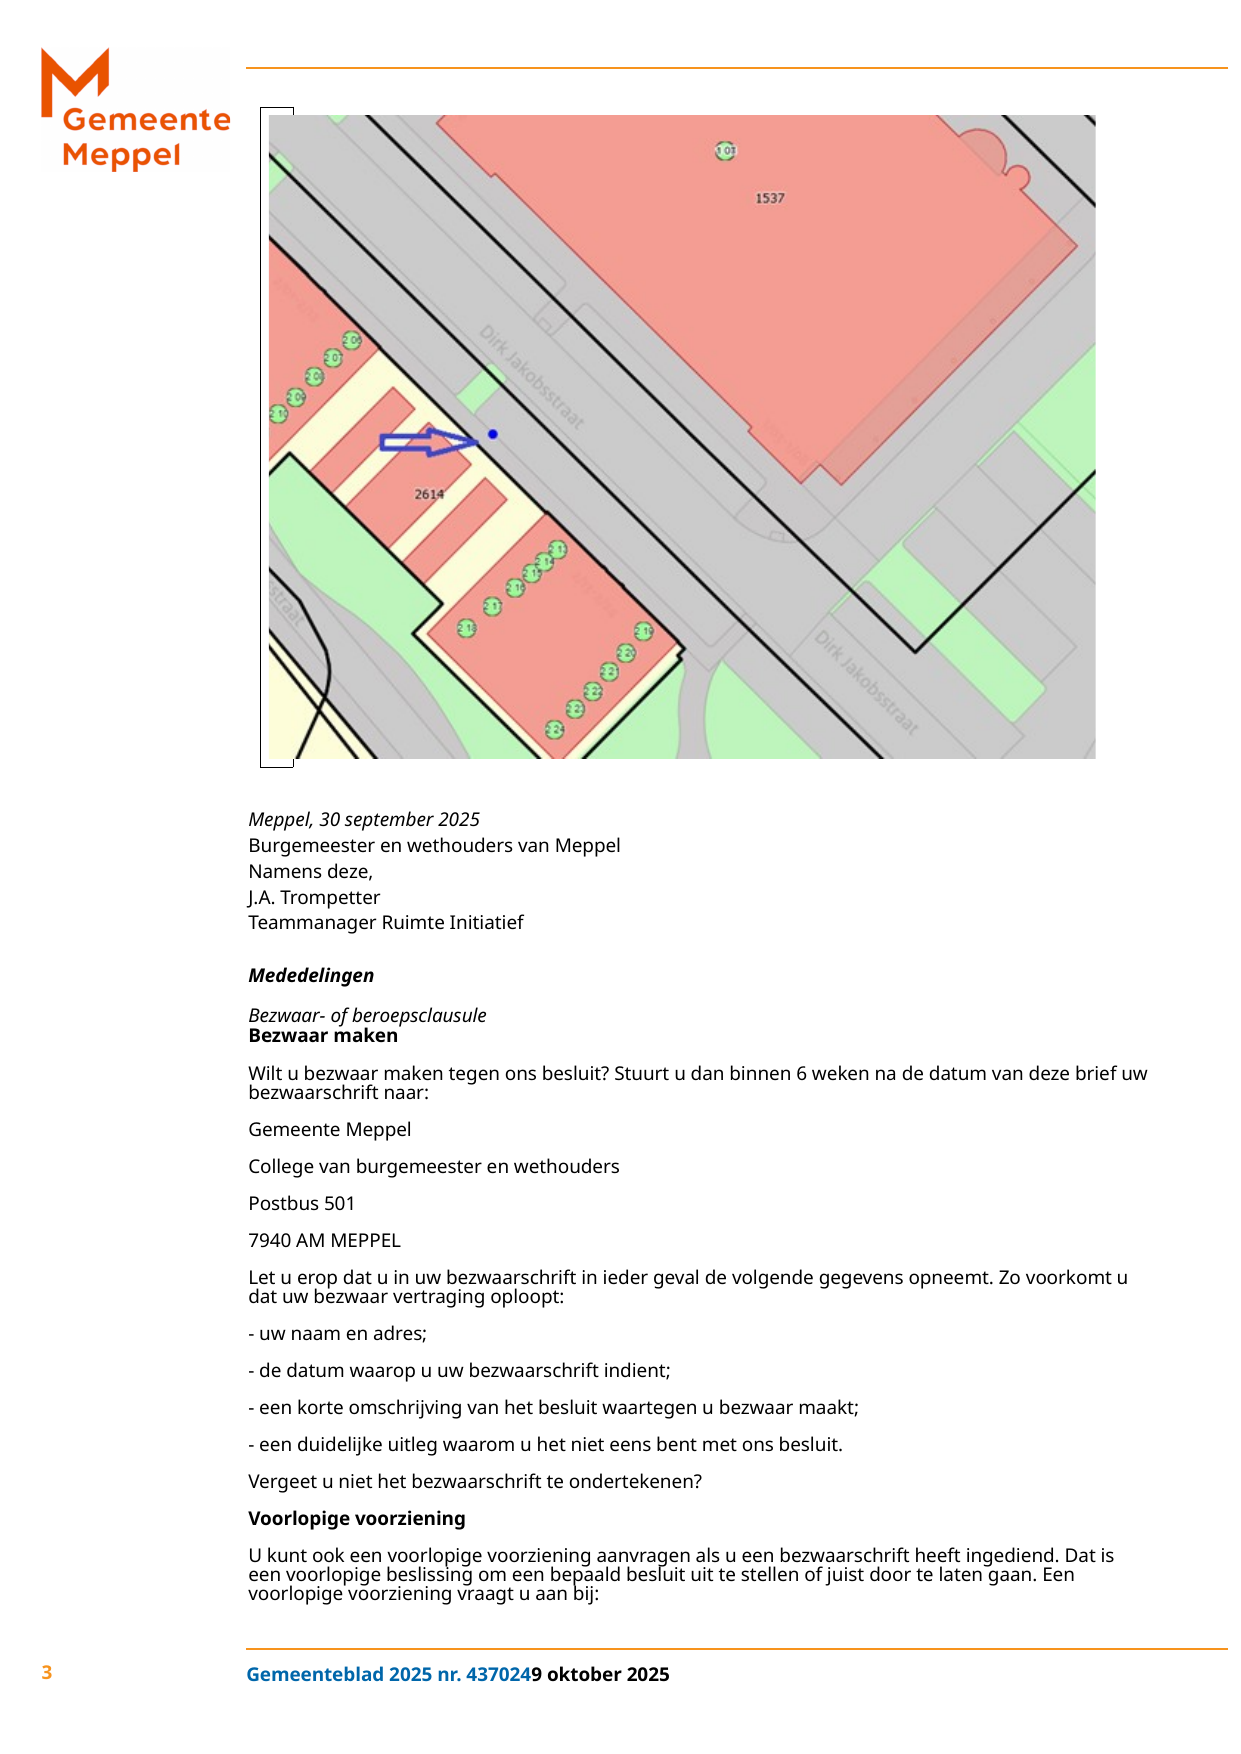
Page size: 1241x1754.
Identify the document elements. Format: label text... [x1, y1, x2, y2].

text College van burgemeester en wethouders [248, 1158, 1152, 1177]
picture [41, 47, 231, 172]
text J.A. Trompetter [248, 884, 1152, 909]
text - uw naam en adres; [248, 1325, 1152, 1344]
text - de datum waarop u uw bezwaarschrift indient; [248, 1362, 1152, 1381]
text Vergeet u niet het bezwaarschrift te ondertekenen? [248, 1473, 1152, 1492]
text Mededelingen [248, 962, 1152, 988]
text - een korte omschrijving van het besluit waartegen u bezwaar maakt; [248, 1399, 1152, 1418]
text Meppel, 30 september 2025 [248, 807, 1152, 832]
text Teammanager Ruimte Initiatief [248, 909, 1152, 935]
text Let u erop dat u in uw bezwaarschrift in ieder geval de volgende gegevens opneemt. Zo voorkomt u dat uw bezwaar vertraging oploopt: [248, 1269, 1152, 1307]
text Gemeente Meppel [248, 1121, 1152, 1140]
text Postbus 501 [248, 1195, 1152, 1214]
text Burgemeester en wethouders van Meppel [248, 832, 1152, 858]
text Wilt u bezwaar maken tegen ons besluit? Stuurt u dan binnen 6 weken na de datum van deze brief uw bezwaarschrift naar: [248, 1064, 1152, 1103]
text 7940 AM MEPPEL [248, 1232, 1152, 1251]
text Voorlopige voorziening [248, 1510, 1152, 1529]
picture [268, 115, 1096, 759]
text Bezwaar maken [248, 1027, 1152, 1047]
text Namens deze, [248, 858, 1152, 884]
text - een duidelijke uitleg waarom u het niet eens bent met ons besluit. [248, 1436, 1152, 1455]
text U kunt ook een voorlopige voorziening aanvragen als u een bezwaarschrift heeft ingediend. Dat is een voorlopige beslissing om een bepaald besluit uit te stellen of juist door te laten gaan. Een voorlopige voorziening vraagt u aan bij: [248, 1547, 1152, 1604]
text Bezwaar- of beroepsclausule [248, 1002, 1152, 1027]
